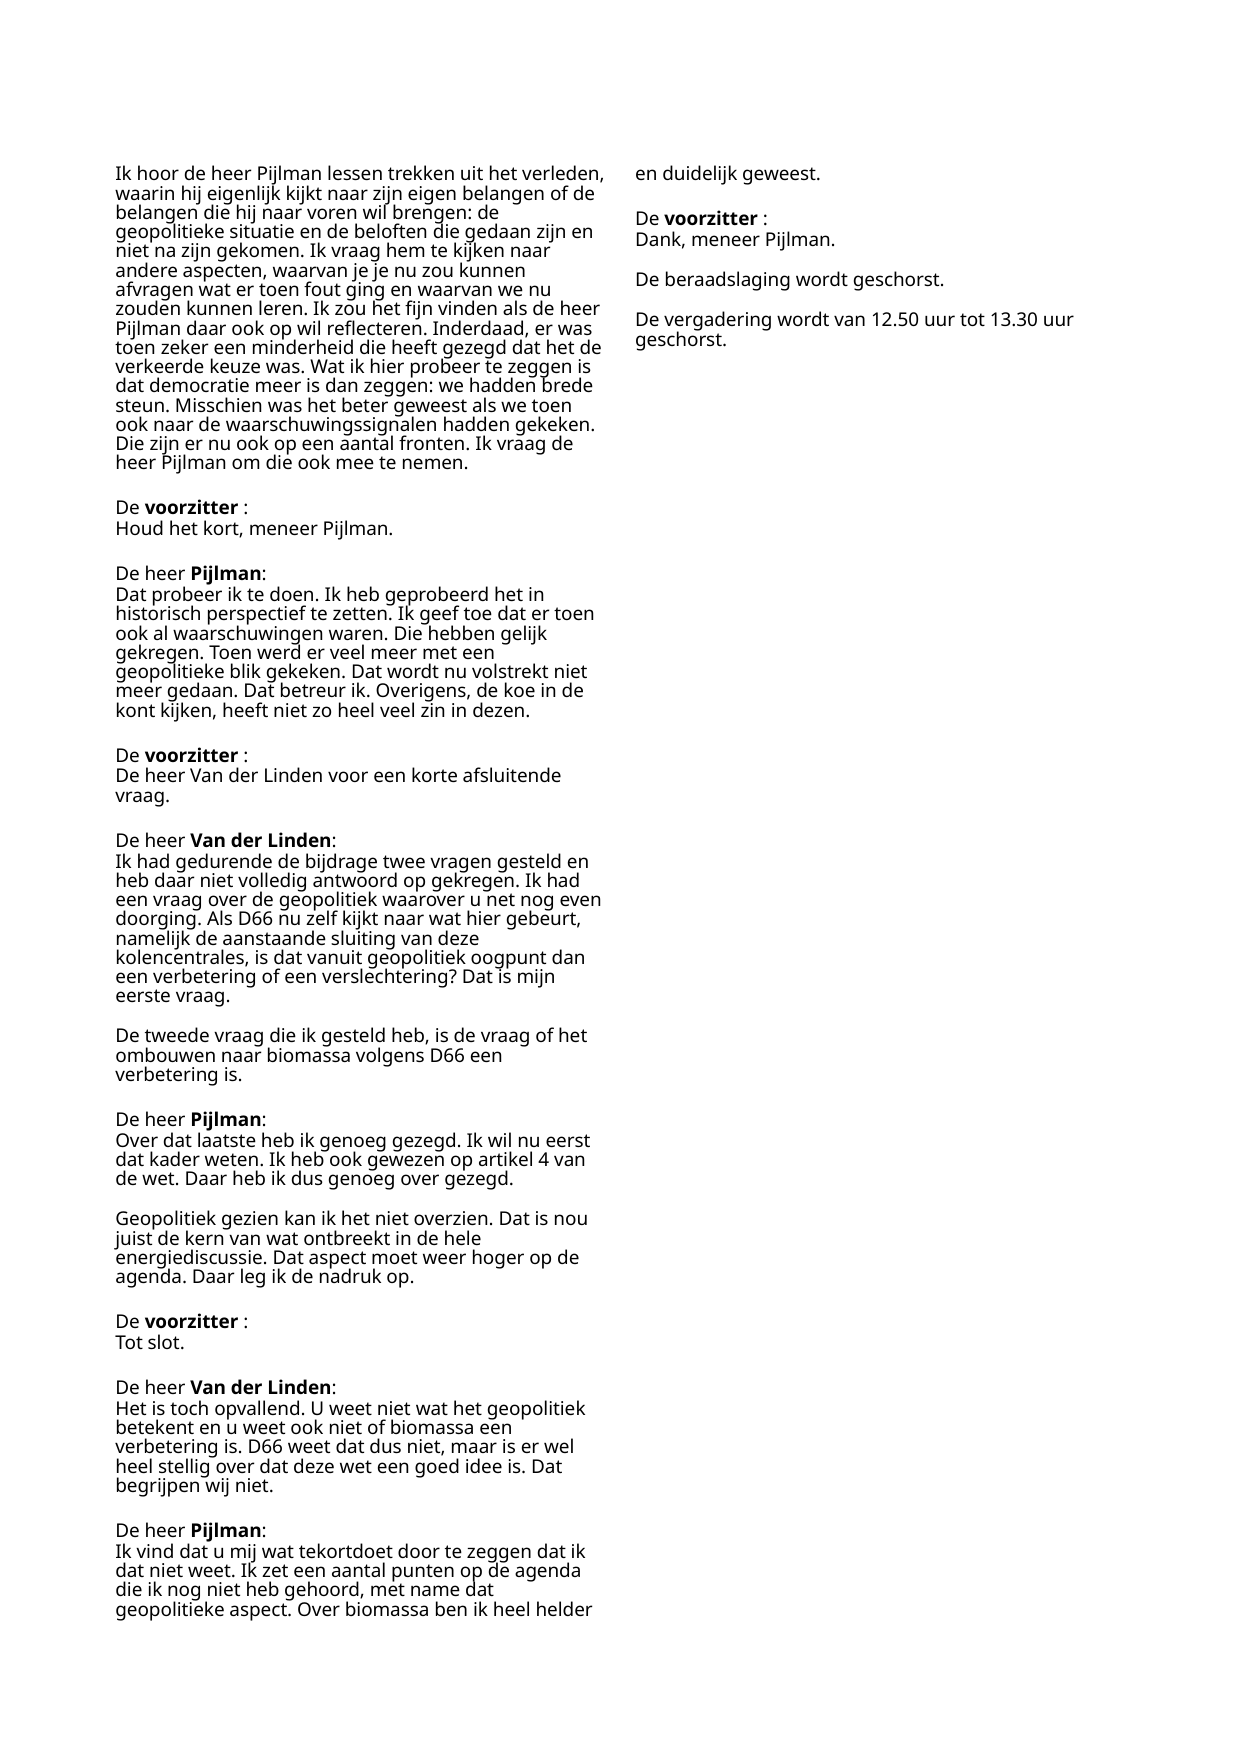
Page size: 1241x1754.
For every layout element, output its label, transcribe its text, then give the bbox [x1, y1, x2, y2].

text De voorzitter : [635, 205, 1125, 231]
text Dat probeer ik te doen. Ik heb geprobeerd het in historisch perspectief te zetten. Ik geef toe dat er toen ook al waarschuwingen waren. Die hebben gelijk gekregen. Toen werd er veel meer met een geopolitieke blik gekeken. Dat wordt nu volstrekt niet meer gedaan. Dat betreur ik. Overigens, de koe in de kont kijken, heeft niet zo heel veel zin in dezen. [115, 586, 605, 721]
text Ik vind dat u mij wat tekortdoet door te zeggen dat ik dat niet weet. Ik zet een aantal punten op de agenda die ik nog niet heb gehoord, met name dat geopolitieke aspect. Over biomassa ben ik heel helder [115, 1543, 605, 1620]
text Ik had gedurende de bijdrage twee vragen gesteld en heb daar niet volledig antwoord op gekregen. Ik had een vraag over de geopolitiek waarover u net nog even doorging. Als D66 nu zelf kijkt naar wat hier gebeurt, namelijk de aanstaande sluiting van deze kolencentrales, is dat vanuit geopolitiek oogpunt dan een verbetering of een verslechtering? Dat is mijn eerste vraag. [115, 853, 605, 1007]
text De heer Van der Linden voor een korte afsluitende vraag. [115, 767, 605, 806]
text De voorzitter : [115, 1308, 605, 1334]
text De vergadering wordt van 12.50 uur tot 13.30 uur geschorst. [635, 311, 1125, 350]
text De heer Van der Linden: [115, 827, 605, 853]
text De voorzitter : [115, 494, 605, 520]
text De heer Pijlman: [115, 560, 605, 586]
text De heer Van der Linden: [115, 1374, 605, 1400]
text De heer Pijlman: [115, 1517, 605, 1543]
text De beraadslaging wordt geschorst. [635, 271, 1125, 291]
text Houd het kort, meneer Pijlman. [115, 520, 605, 539]
text De tweede vraag die ik gesteld heb, is de vraag of het ombouwen naar biomassa volgens D66 een verbetering is. [115, 1027, 605, 1085]
text Dank, meneer Pijlman. [635, 231, 1125, 250]
text De heer Pijlman: [115, 1106, 605, 1132]
text De voorzitter : [115, 742, 605, 767]
text Tot slot. [115, 1334, 605, 1353]
text Geopolitiek gezien kan ik het niet overzien. Dat is nou juist de kern van wat ontbreekt in de hele energiediscussie. Dat aspect moet weer hoger op de agenda. Daar leg ik de nadruk op. [115, 1210, 605, 1287]
text Over dat laatste heb ik genoeg gezegd. Ik wil nu eerst dat kader weten. Ik heb ook gewezen op artikel 4 van de wet. Daar heb ik dus genoeg over gezegd. [115, 1132, 605, 1190]
text Het is toch opvallend. U weet niet wat het geopolitiek betekent en u weet ook niet of biomassa een verbetering is. D66 weet dat dus niet, maar is er wel heel stellig over dat deze wet een goed idee is. Dat begrijpen wij niet. [115, 1400, 605, 1496]
text en duidelijk geweest. [635, 165, 1125, 184]
text Ik hoor de heer Pijlman lessen trekken uit het verleden, waarin hij eigenlijk kijkt naar zijn eigen belangen of de belangen die hij naar voren wil brengen: de geopolitieke situatie en de beloften die gedaan zijn en niet na zijn gekomen. Ik vraag hem te kijken naar andere aspecten, waarvan je je nu zou kunnen afvragen wat er toen fout ging en waarvan we nu zouden kunnen leren. Ik zou het fijn vinden als de heer Pijlman daar ook op wil reflecteren. Inderdaad, er was toen zeker een minderheid die heeft gezegd dat het de verkeerde keuze was. Wat ik hier probeer te zeggen is dat democratie meer is dan zeggen: we hadden brede steun. Misschien was het beter geweest als we toen ook naar de waarschuwingssignalen hadden gekeken. Die zijn er nu ook op een aantal fronten. Ik vraag de heer Pijlman om die ook mee te nemen. [115, 165, 605, 474]
